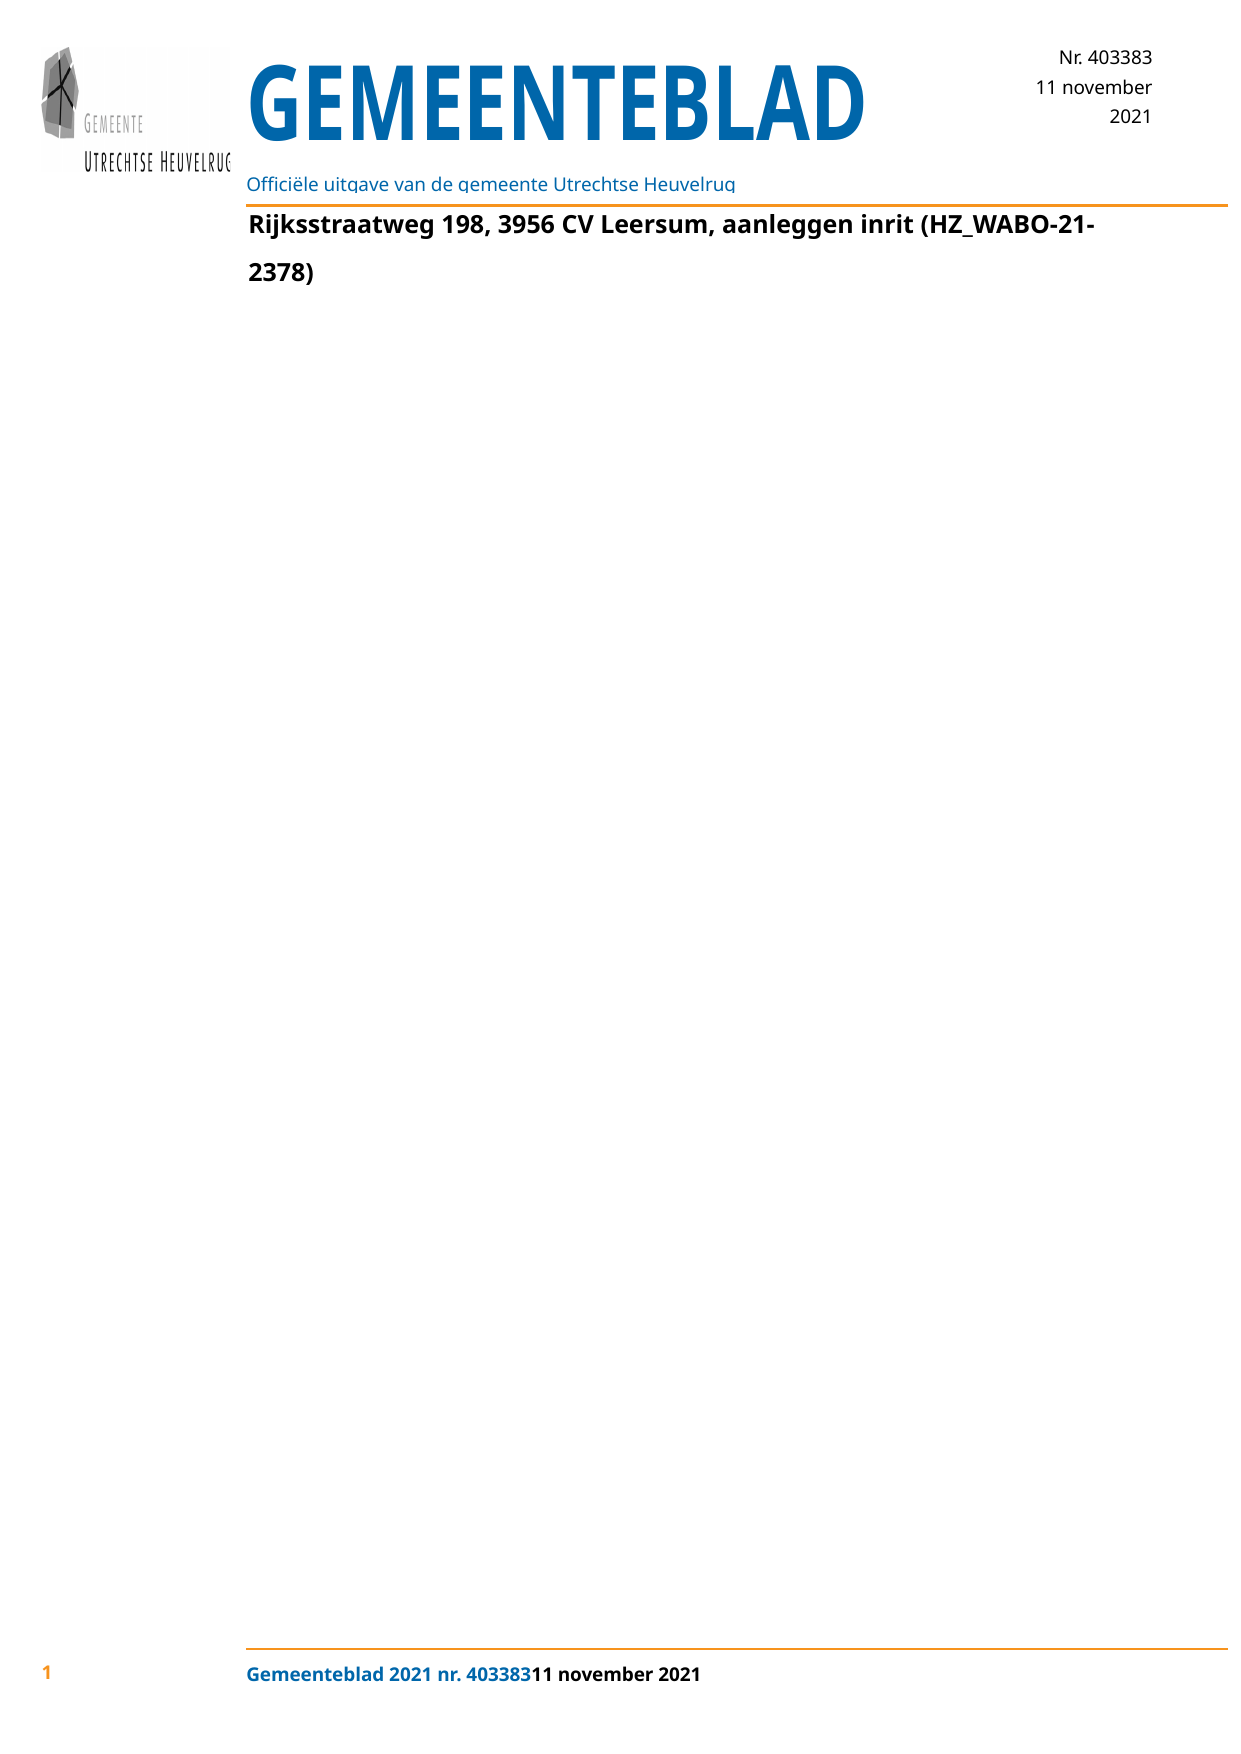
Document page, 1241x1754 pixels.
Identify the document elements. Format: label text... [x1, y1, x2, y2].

picture [41, 47, 231, 172]
text Rijksstraatweg 198, 3956 CV Leersum, aanleggen inrit (HZ_WABO-21-2378) [248, 207, 1152, 288]
